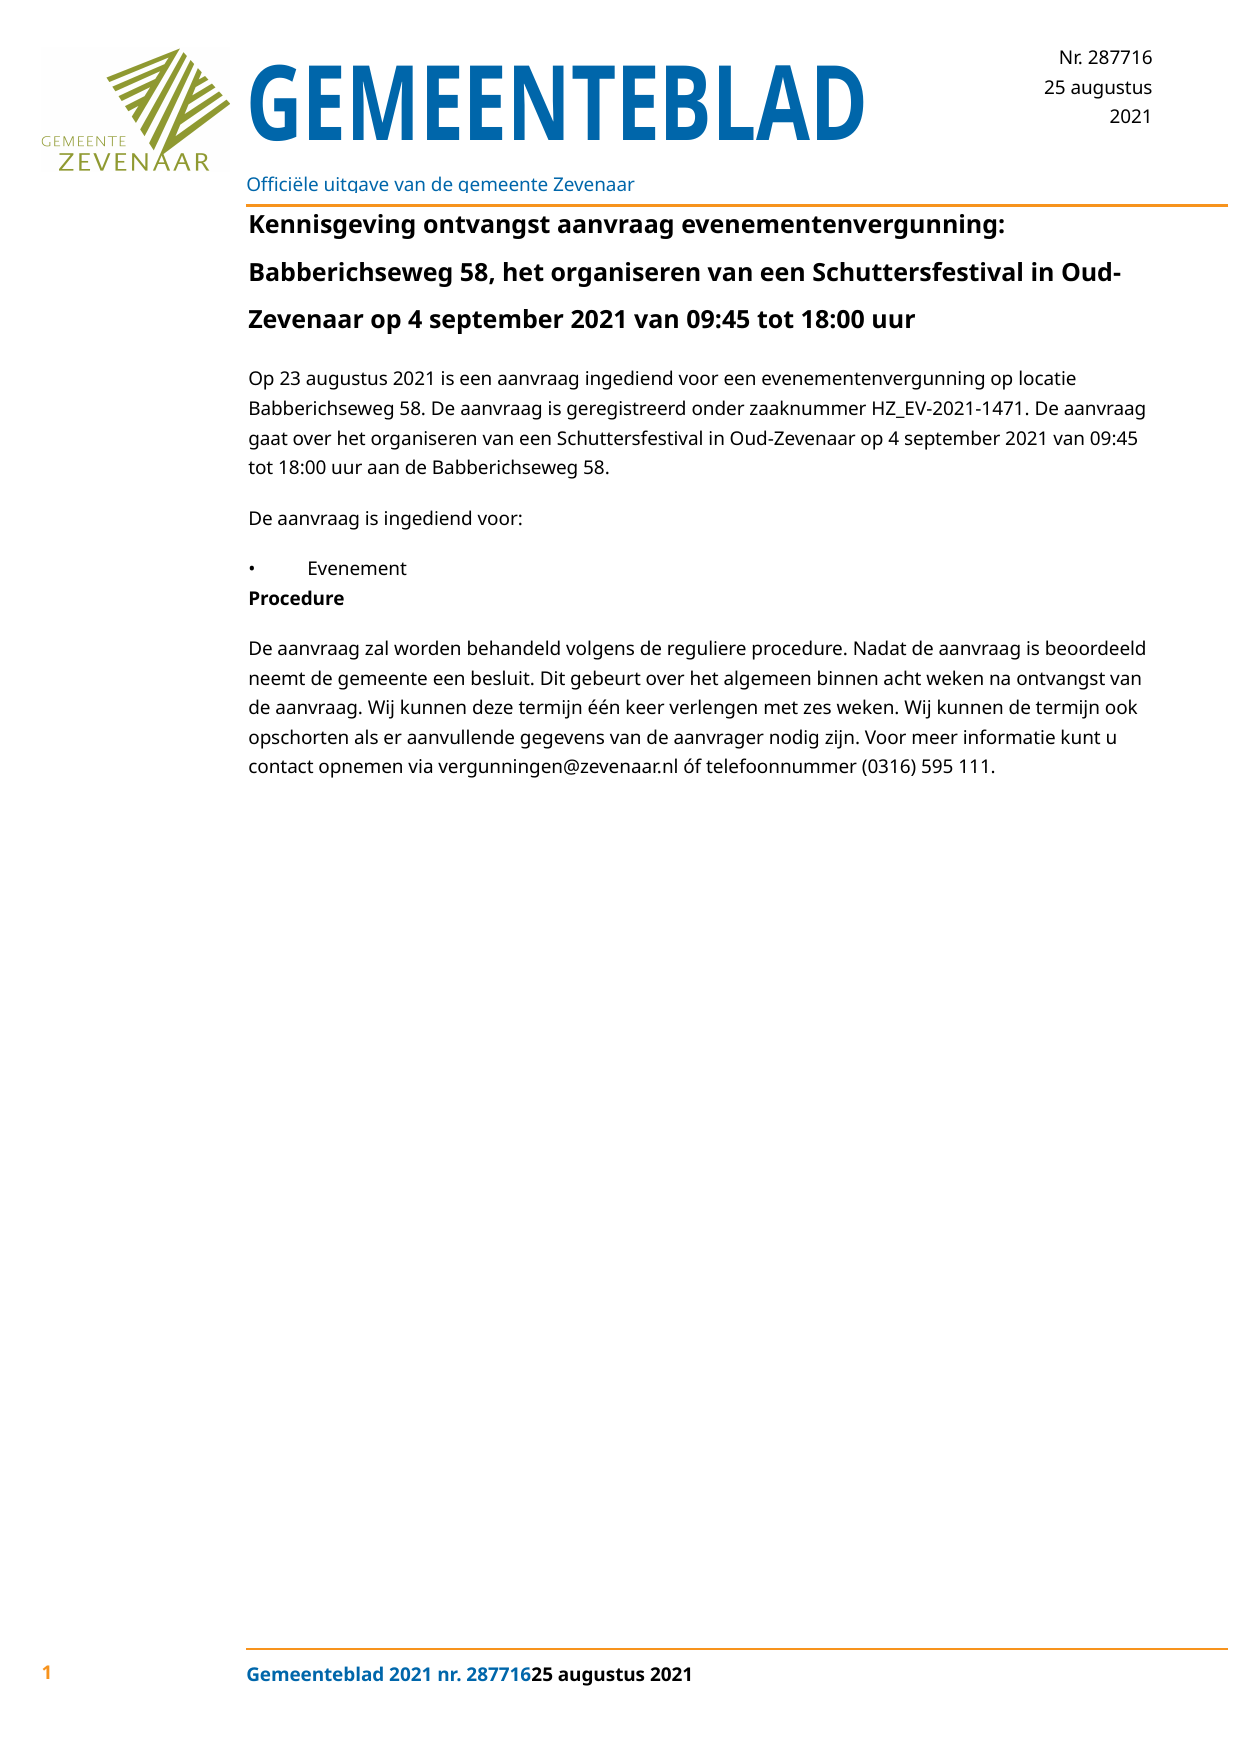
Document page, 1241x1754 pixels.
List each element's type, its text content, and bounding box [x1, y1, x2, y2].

text De aanvraag is ingediend voor: [248, 505, 1152, 530]
list Evenement [248, 555, 1152, 581]
text De aanvraag zal worden behandeld volgens de reguliere procedure. Nadat de aanvraag is beoordeeld neemt de gemeente een besluit. Dit gebeurt over het algemeen binnen acht weken na ontvangst van de aanvraag. Wij kunnen deze termijn één keer verlengen met zes weken. Wij kunnen de termijn ook opschorten als er aanvullende gegevens van de aanvrager nodig zijn. Voor meer informatie kunt u contact opnemen via vergunningen@zevenaar.nl óf telefoonnummer (0316) 595 111. [248, 635, 1152, 779]
text Procedure [248, 585, 1152, 610]
text Kennisgeving ontvangst aanvraag evenementenvergunning: Babberichseweg 58, het organiseren van een Schuttersfestival in Oud-Zevenaar op 4 september 2021 van 09:45 tot 18:00 uur [248, 207, 1152, 336]
picture [41, 47, 231, 172]
text Op 23 augustus 2021 is een aanvraag ingediend voor een evenementenvergunning op locatie Babberichseweg 58. De aanvraag is geregistreerd onder zaaknummer HZ_EV-2021-1471. De aanvraag gaat over het organiseren van een Schuttersfestival in Oud-Zevenaar op 4 september 2021 van 09:45 tot 18:00 uur aan de Babberichseweg 58. [248, 366, 1152, 480]
